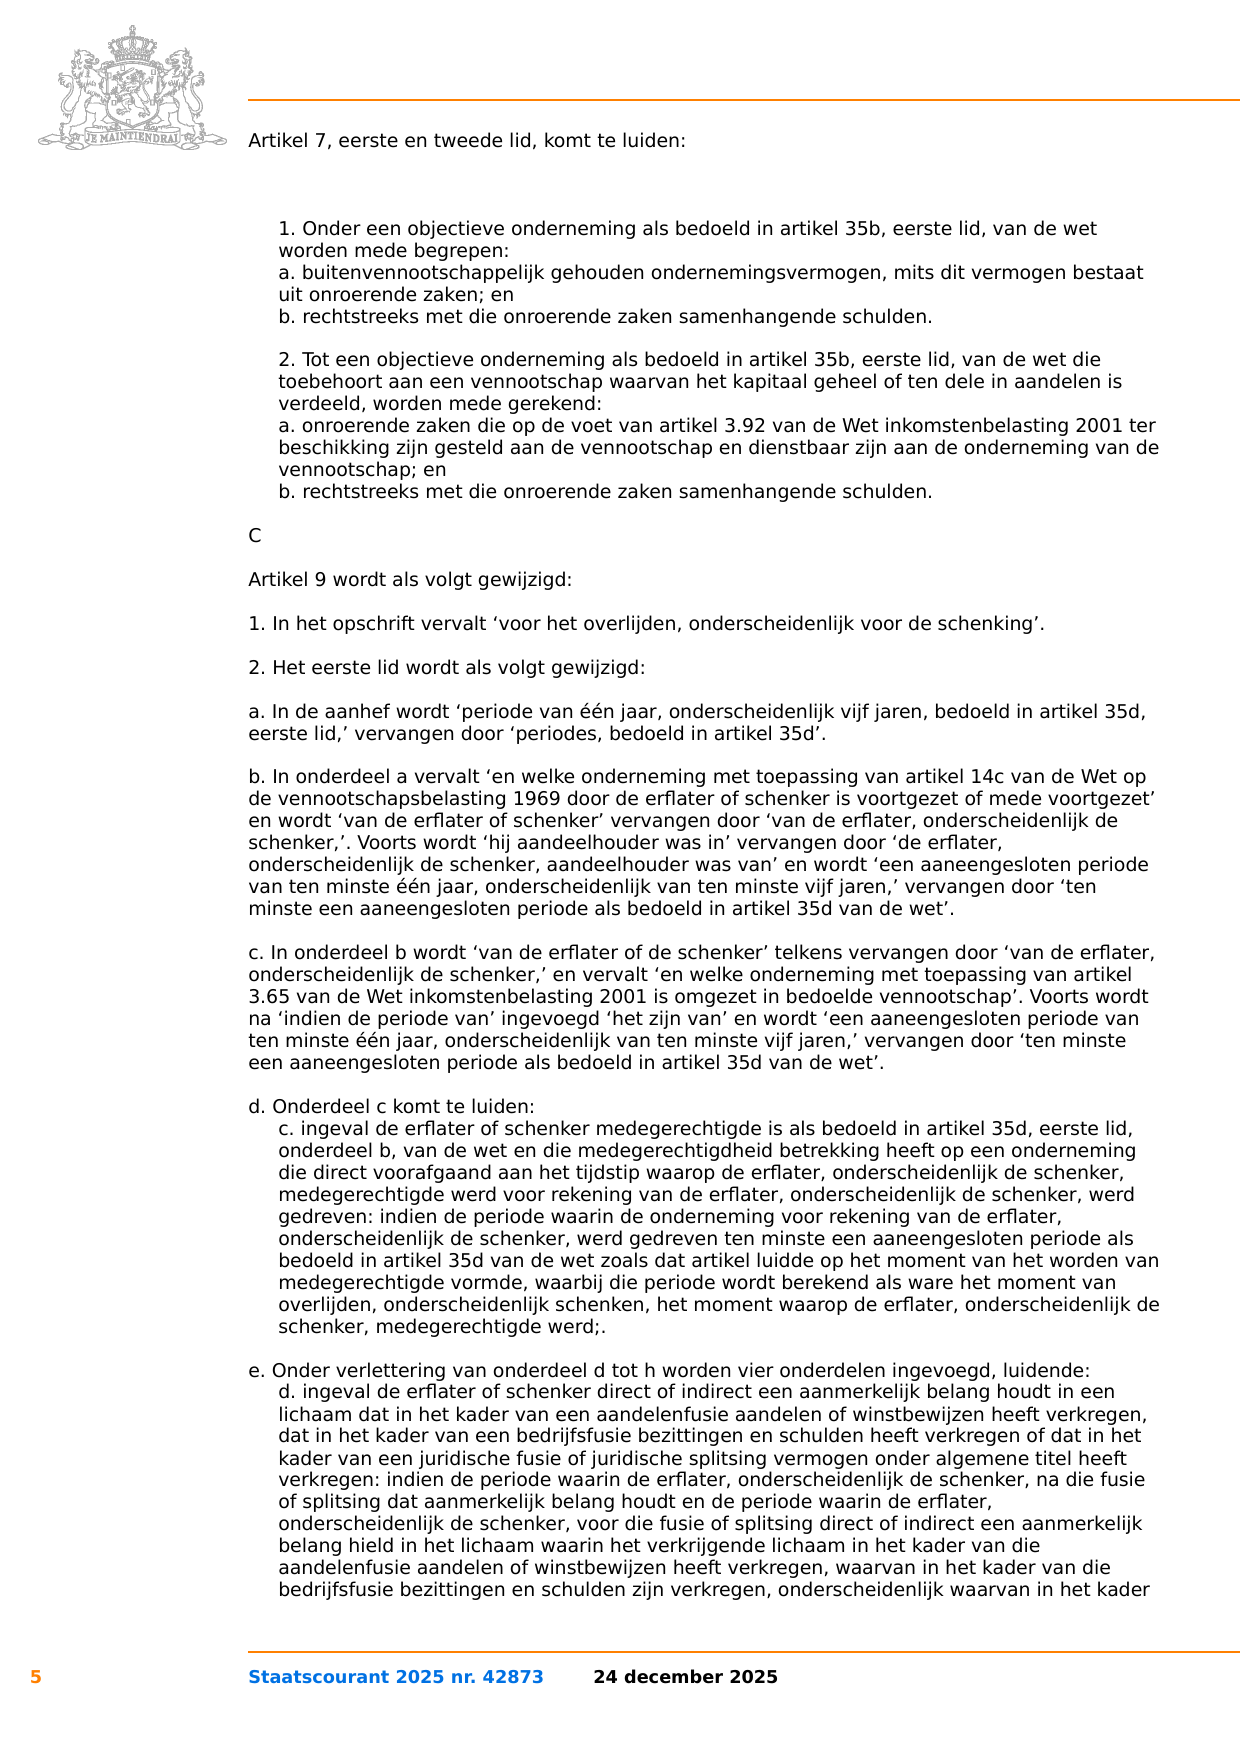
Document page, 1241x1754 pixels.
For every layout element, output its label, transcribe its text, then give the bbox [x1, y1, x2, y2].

text b. rechtstreeks met die onroerende zaken samenhangende schulden. [278, 481, 1163, 503]
text 1. Onder een objectieve onderneming als bedoeld in artikel 35b, eerste lid, van de wet worden mede begrepen: [278, 218, 1163, 262]
text c. In onderdeel b wordt ‘van de erflater of de schenker’ telkens vervangen door ‘van de erflater, onderscheidenlijk de schenker,’ en vervalt ‘en welke onderneming met toepassing van artikel 3.65 van de Wet inkomstenbelasting 2001 is omgezet in bedoelde vennootschap’. Voorts wordt na ‘indien de periode van’ ingevoegd ‘het zijn van’ en wordt ‘een aaneengesloten periode van ten minste één jaar, onderscheidenlijk van ten minste vijf jaren,’ vervangen door ‘ten minste een aaneengesloten periode als bedoeld in artikel 35d van de wet’. [248, 942, 1163, 1074]
text C [248, 525, 1163, 547]
text b. rechtstreeks met die onroerende zaken samenhangende schulden. [278, 306, 1163, 327]
text a. buitenvennootschappelijk gehouden ondernemingsvermogen, mits dit vermogen bestaat uit onroerende zaken; en [278, 262, 1163, 306]
text Artikel 9 wordt als volgt gewijzigd: [248, 569, 1163, 591]
text b. In onderdeel a vervalt ‘en welke onderneming met toepassing van artikel 14c van de Wet op de vennootschapsbelasting 1969 door de erflater of schenker is voortgezet of mede voortgezet’ en wordt ‘van de erflater of schenker’ vervangen door ‘van de erflater, onderscheidenlijk de schenker,’. Voorts wordt ‘hij aandeelhouder was in’ vervangen door ‘de erflater, onderscheidenlijk de schenker, aandeelhouder was van’ en wordt ‘een aaneengesloten periode van ten minste één jaar, onderscheidenlijk van ten minste vijf jaren,’ vervangen door ‘ten minste een aaneengesloten periode als bedoeld in artikel 35d van de wet’. [248, 766, 1163, 920]
text c. ingeval de erflater of schenker medegerechtigde is als bedoeld in artikel 35d, eerste lid, onderdeel b, van de wet en die medegerechtigdheid betrekking heeft op een onderneming die direct voorafgaand aan het tijdstip waarop de erflater, onderscheidenlijk de schenker, medegerechtigde werd voor rekening van de erflater, onderscheidenlijk de schenker, werd gedreven: indien de periode waarin de onderneming voor rekening van de erflater, onderscheidenlijk de schenker, werd gedreven ten minste een aaneengesloten periode als bedoeld in artikel 35d van de wet zoals dat artikel luidde op het moment van het worden van medegerechtigde vormde, waarbij die periode wordt berekend als ware het moment van overlijden, onderscheidenlijk schenken, het moment waarop de erflater, onderscheidenlijk de schenker, medegerechtigde werd;. [278, 1118, 1163, 1338]
text a. onroerende zaken die op de voet van artikel 3.92 van de Wet inkomstenbelasting 2001 ter beschikking zijn gesteld aan de vennootschap en dienstbaar zijn aan de onderneming van de vennootschap; en [278, 415, 1163, 481]
text d. ingeval de erflater of schenker direct of indirect een aanmerkelijk belang houdt in een lichaam dat in het kader van een aandelenfusie aandelen of winstbewijzen heeft verkregen, dat in het kader van een bedrijfsfusie bezittingen en schulden heeft verkregen of dat in het kader van een juridische fusie of juridische splitsing vermogen onder algemene titel heeft verkregen: indien de periode waarin de erflater, onderscheidenlijk de schenker, na die fusie of splitsing dat aanmerkelijk belang houdt en de periode waarin de erflater, onderscheidenlijk de schenker, voor die fusie of splitsing direct of indirect een aanmerkelijk belang hield in het lichaam waarin het verkrijgende lichaam in het kader van die aandelenfusie aandelen of winstbewijzen heeft verkregen, waarvan in het kader van die bedrijfsfusie bezittingen en schulden zijn verkregen, onderscheidenlijk waarvan in het kader [278, 1381, 1163, 1601]
text a. In de aanhef wordt ‘periode van één jaar, onderscheidenlijk vijf jaren, bedoeld in artikel 35d, eerste lid,’ vervangen door ‘periodes, bedoeld in artikel 35d’. [248, 701, 1163, 744]
text e. Onder verlettering van onderdeel d tot h worden vier onderdelen ingevoegd, luidende: [248, 1359, 1163, 1381]
text 1. In het opschrift vervalt ‘voor het overlijden, onderscheidenlijk voor de schenking’. [248, 613, 1163, 635]
text d. Onderdeel c komt te luiden: [248, 1096, 1163, 1118]
text Artikel 7, eerste en tweede lid, komt te luiden: [248, 130, 1163, 152]
text 2. Het eerste lid wordt als volgt gewijzigd: [248, 657, 1163, 679]
picture [38, 25, 227, 150]
text 2. Tot een objectieve onderneming als bedoeld in artikel 35b, eerste lid, van de wet die toebehoort aan een vennootschap waarvan het kapitaal geheel of ten dele in aandelen is verdeeld, worden mede gerekend: [278, 349, 1163, 415]
